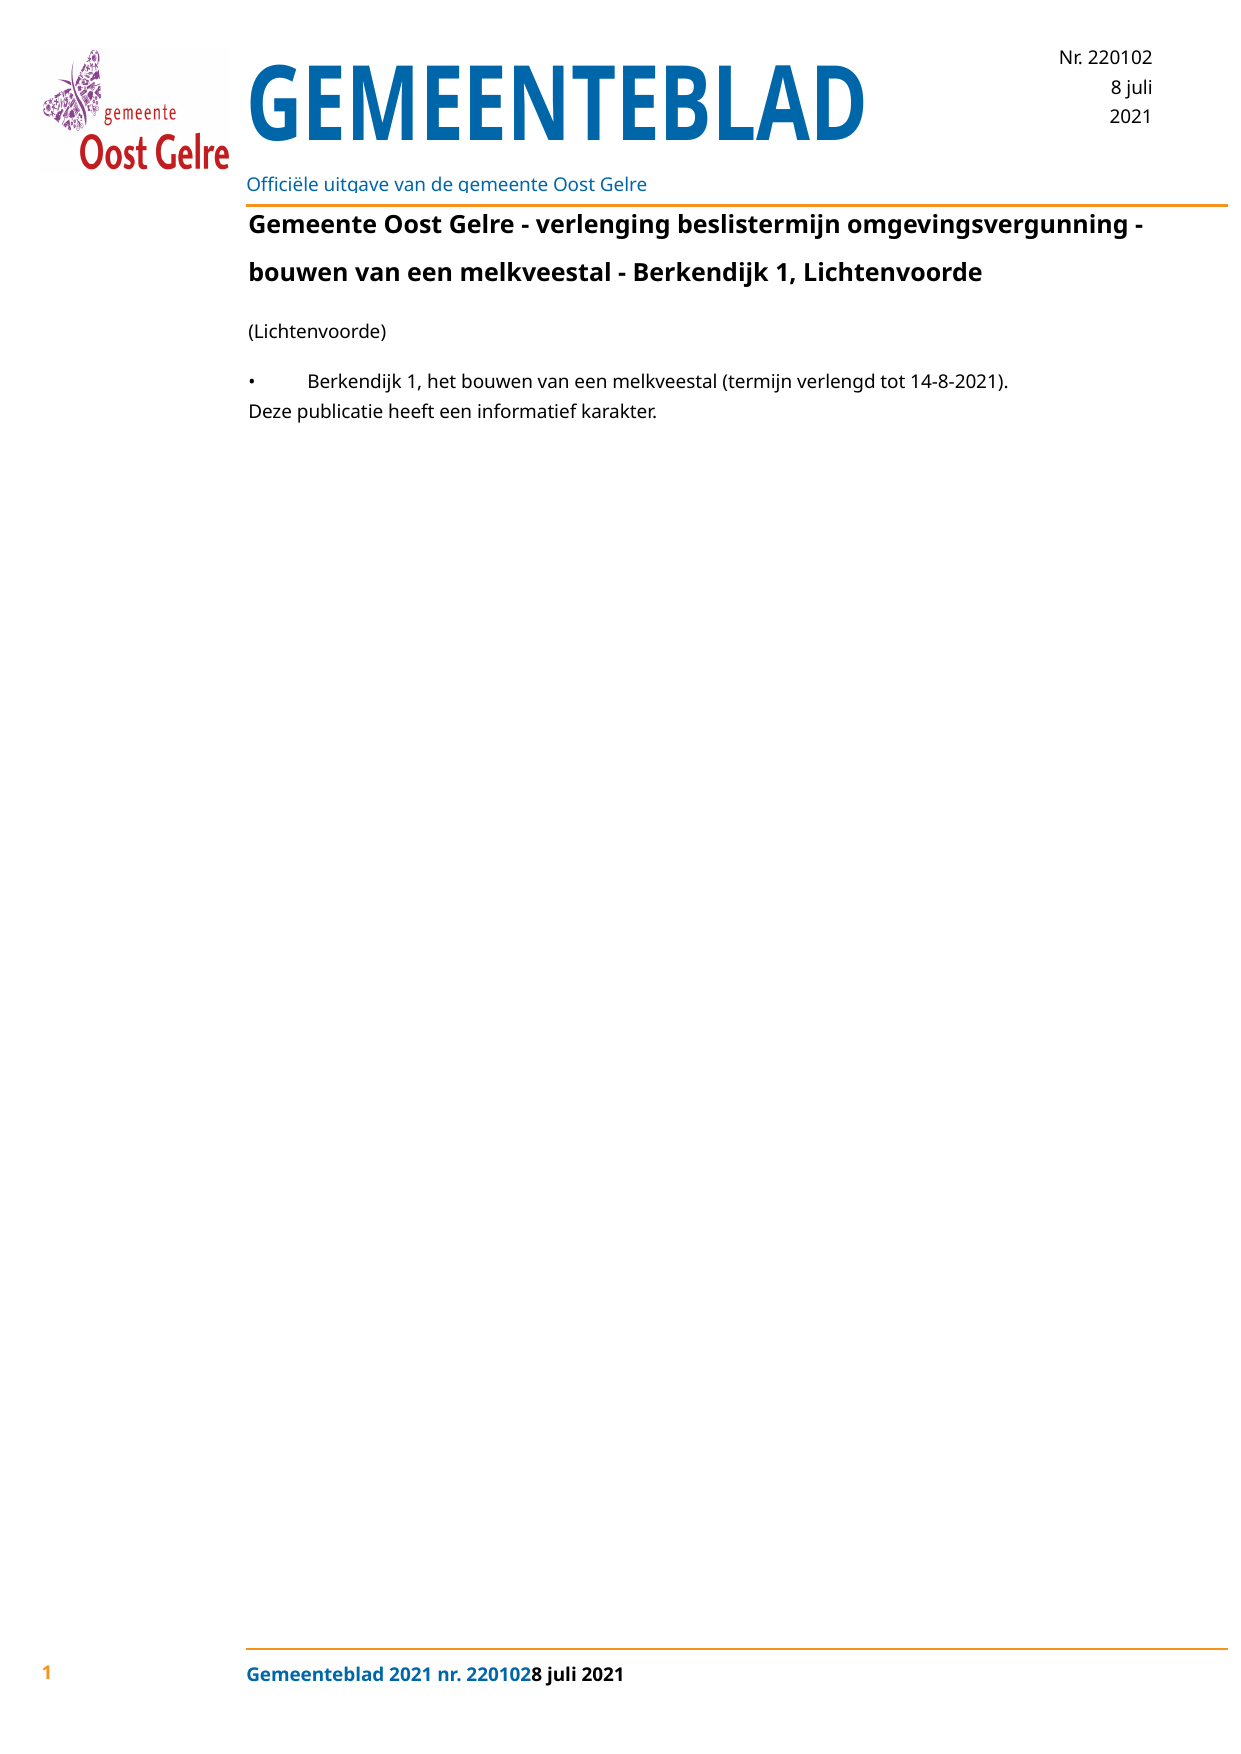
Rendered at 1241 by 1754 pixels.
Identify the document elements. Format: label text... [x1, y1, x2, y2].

text (Lichtenvoorde) [248, 318, 1152, 344]
picture [41, 47, 231, 172]
list Berkendijk 1, het bouwen van een melkveestal (termijn verlengd tot 14-8-2021). [248, 368, 1152, 394]
text Gemeente Oost Gelre - verlenging beslistermijn omgevingsvergunning - bouwen van een melkveestal - Berkendijk 1, Lichtenvoorde [248, 207, 1152, 288]
text Deze publicatie heeft een informatief karakter. [248, 398, 1152, 424]
